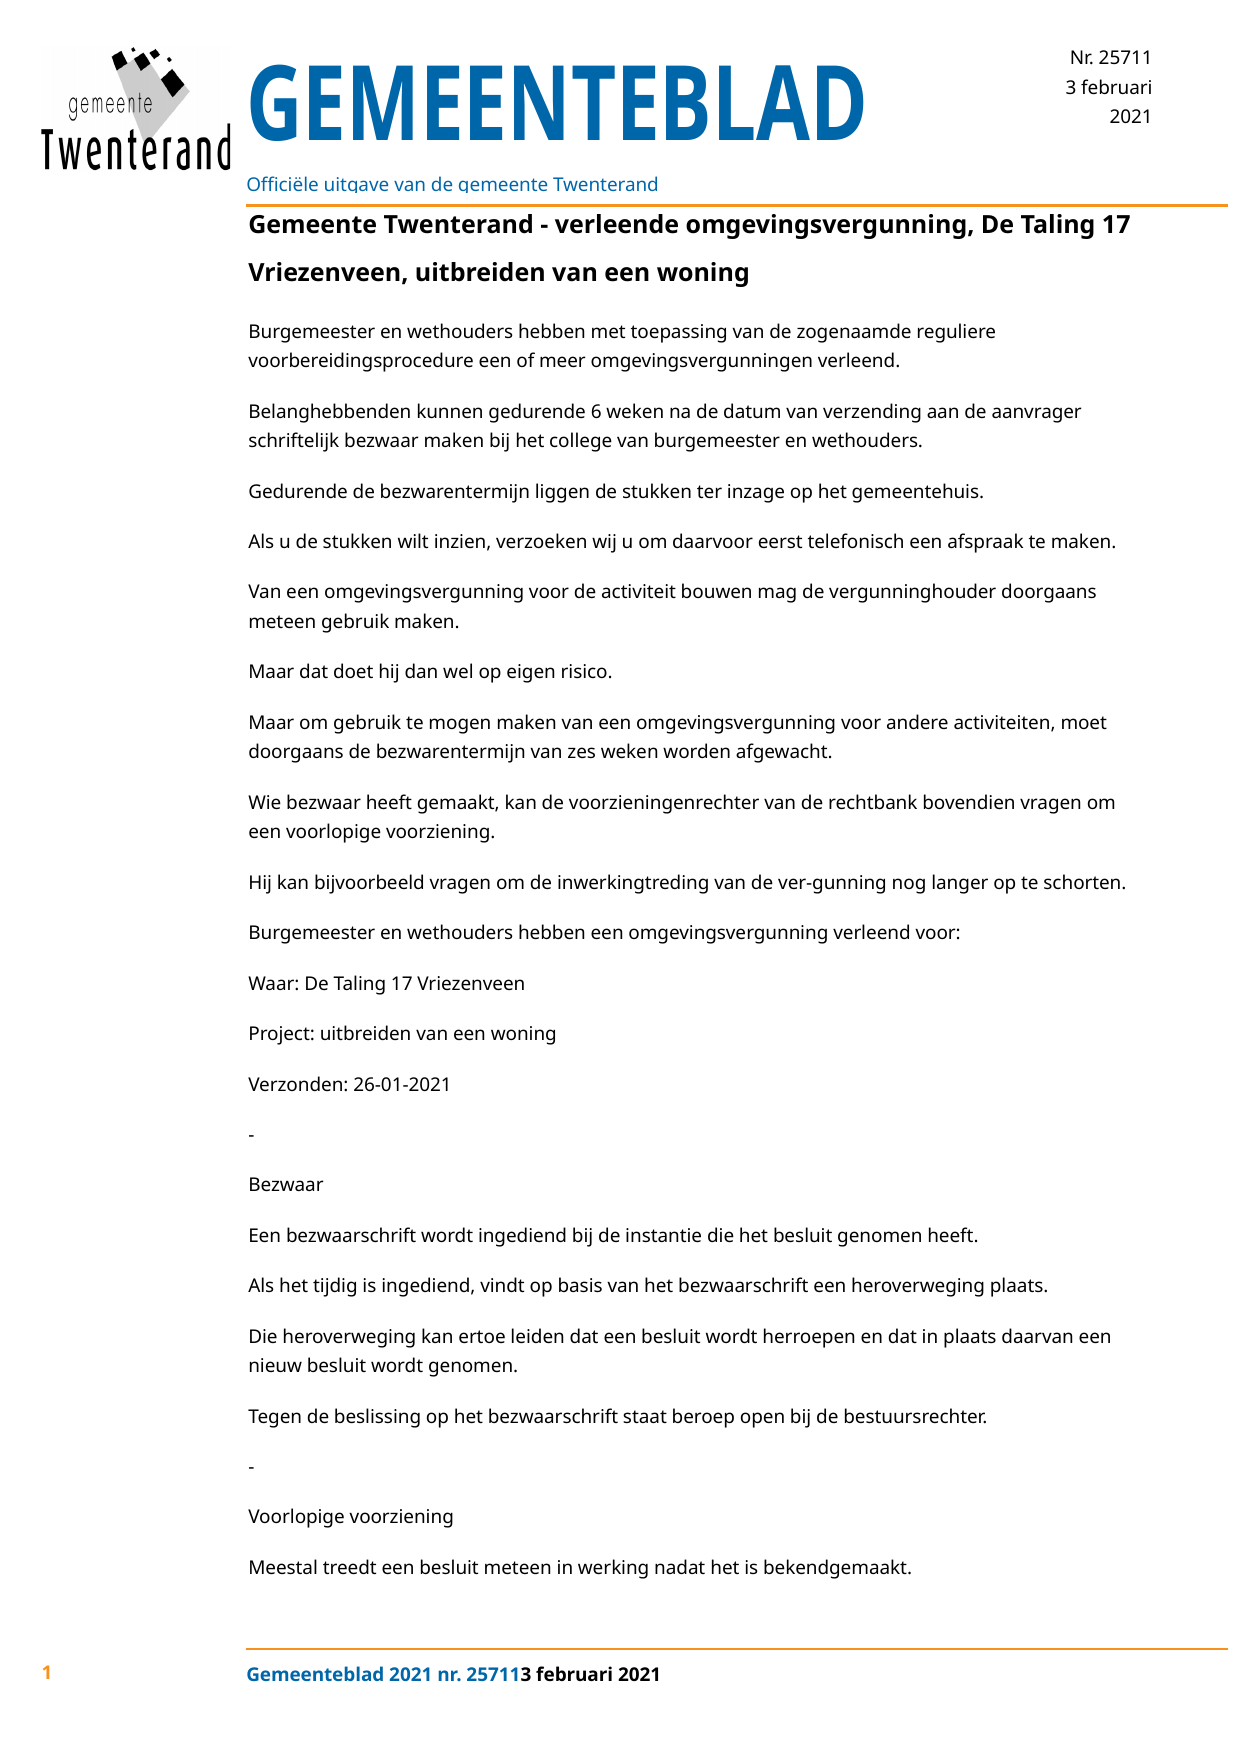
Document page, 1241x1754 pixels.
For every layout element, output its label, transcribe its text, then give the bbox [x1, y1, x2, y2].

text Waar: De Taling 17 Vriezenveen [248, 970, 1152, 996]
text Voorlopige voorziening [248, 1504, 1152, 1529]
text Die heroverweging kan ertoe leiden dat een besluit wordt herroepen en dat in plaats daarvan een nieuw besluit wordt genomen. [248, 1323, 1152, 1378]
text Project: uitbreiden van een woning [248, 1020, 1152, 1046]
text Als het tijdig is ingediend, vindt op basis van het bezwaarschrift een heroverweging plaats. [248, 1272, 1152, 1298]
text Van een omgevingsvergunning voor de activiteit bouwen mag de vergunninghouder doorgaans meteen gebruik maken. [248, 579, 1152, 634]
text Een bezwaarschrift wordt ingediend bij de instantie die het besluit genomen heeft. [248, 1222, 1152, 1248]
text Bezwaar [248, 1172, 1152, 1197]
text - [248, 1453, 1152, 1479]
picture [41, 47, 231, 172]
text Gemeente Twenterand - verleende omgevingsvergunning, De Taling 17 Vriezenveen, uitbreiden van een woning [248, 207, 1152, 288]
text Tegen de beslissing op het bezwaarschrift staat beroep open bij de bestuursrechter. [248, 1403, 1152, 1429]
text Verzonden: 26-01-2021 [248, 1071, 1152, 1097]
text Gedurende de bezwarentermijn liggen de stukken ter inzage op het gemeentehuis. [248, 478, 1152, 504]
text Burgemeester en wethouders hebben met toepassing van de zogenaamde reguliere voorbereidingsprocedure een of meer omgevingsvergunningen verleend. [248, 318, 1152, 373]
text Als u de stukken wilt inzien, verzoeken wij u om daarvoor eerst telefonisch een afspraak te maken. [248, 528, 1152, 554]
text Wie bezwaar heeft gemaakt, kan de voorzieningenrechter van de rechtbank bovendien vragen om een voorlopige voorziening. [248, 789, 1152, 844]
text Maar dat doet hij dan wel op eigen risico. [248, 659, 1152, 684]
text Belanghebbenden kunnen gedurende 6 weken na de datum van verzending aan de aanvrager schriftelijk bezwaar maken bij het college van burgemeester en wethouders. [248, 398, 1152, 453]
text Meestal treedt een besluit meteen in werking nadat het is bekendgemaakt. [248, 1554, 1152, 1580]
text Burgemeester en wethouders hebben een omgevingsvergunning verleend voor: [248, 919, 1152, 945]
text Maar om gebruik te mogen maken van een omgevingsvergunning voor andere activiteiten, moet doorgaans de bezwarentermijn van zes weken worden afgewacht. [248, 709, 1152, 764]
text - [248, 1121, 1152, 1147]
text Hij kan bijvoorbeeld vragen om de inwerkingtreding van de ver-gunning nog langer op te schorten. [248, 869, 1152, 895]
